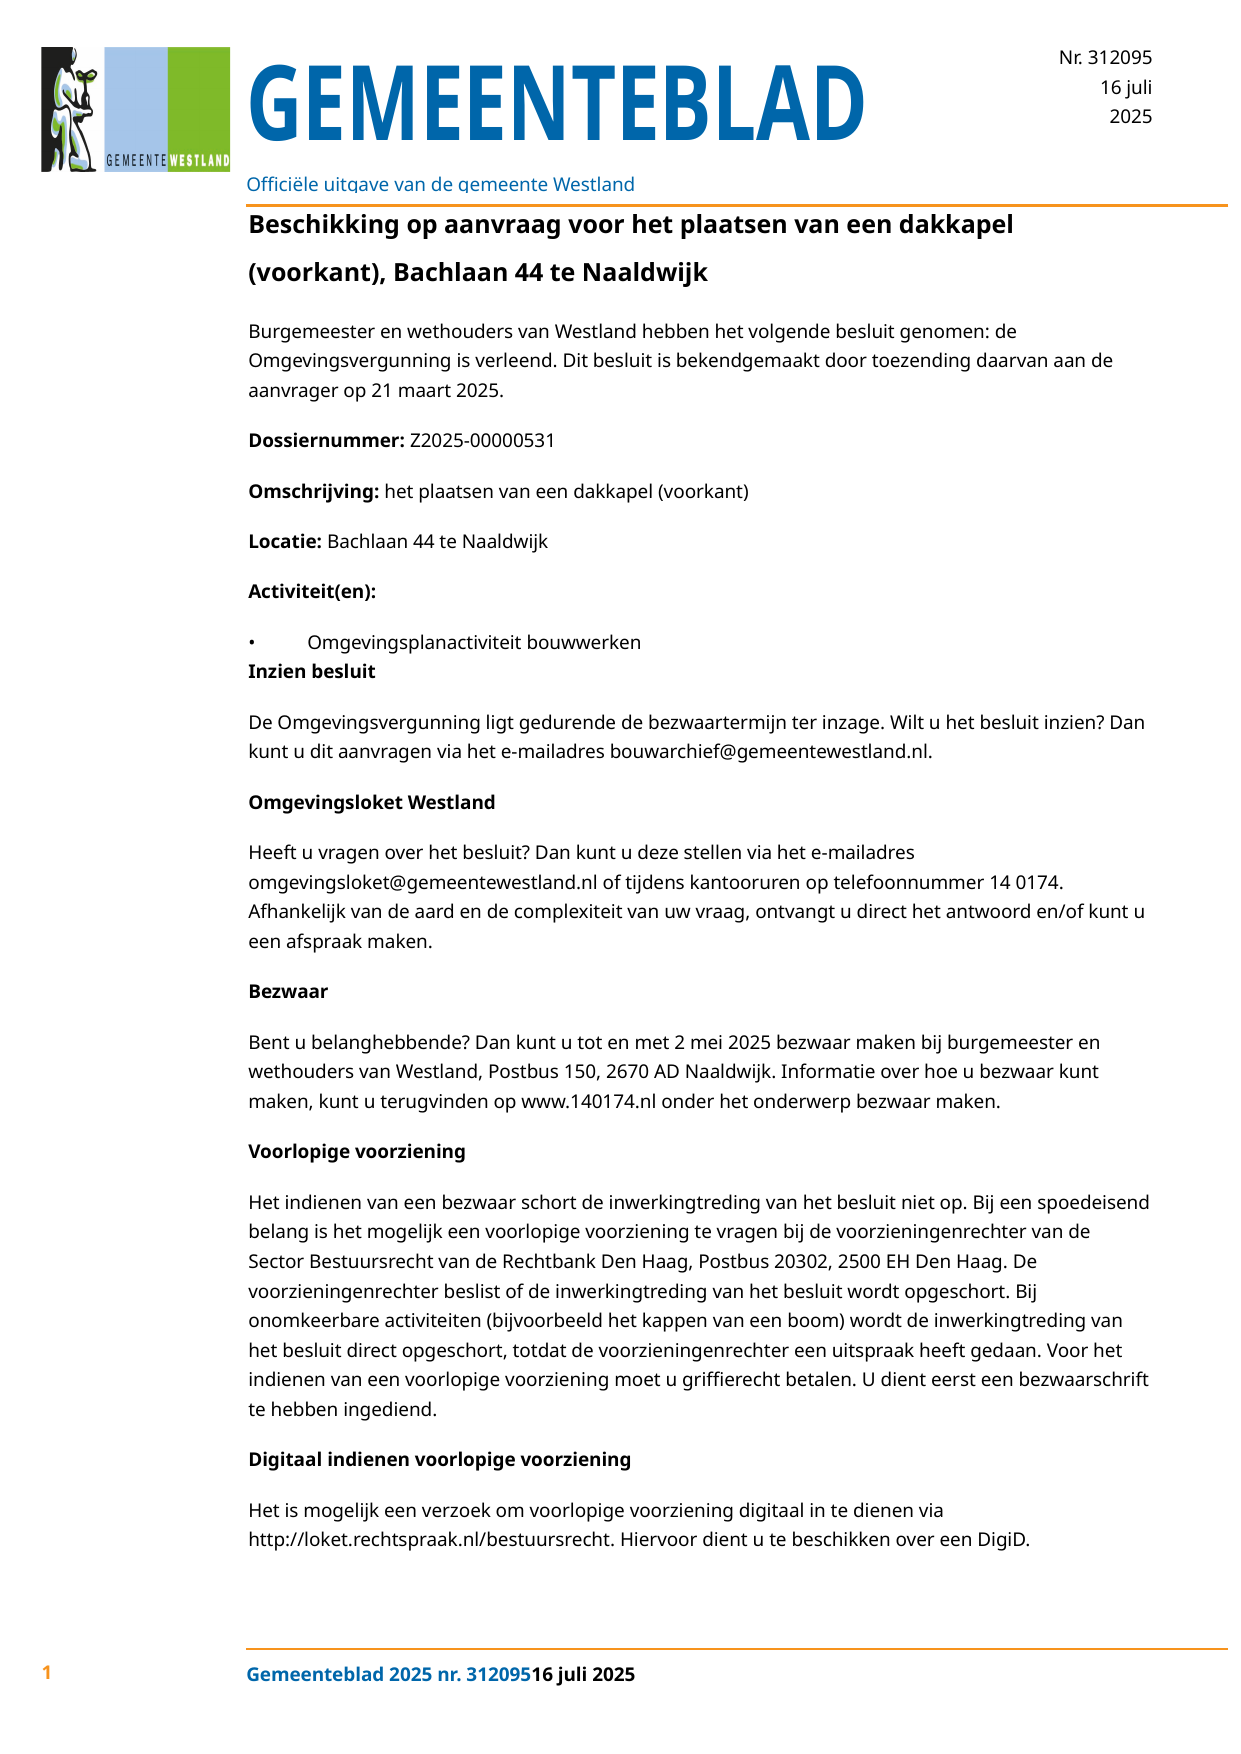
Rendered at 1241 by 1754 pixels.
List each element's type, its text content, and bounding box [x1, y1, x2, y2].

text Voorlopige voorziening [248, 1139, 1152, 1164]
list Omgevingsplanactiviteit bouwwerken [248, 629, 1152, 655]
text Burgemeester en wethouders van Westland hebben het volgende besluit genomen: de Omgevingsvergunning is verleend. Dit besluit is bekendgemaakt door toezending daarvan aan de aanvrager op 21 maart 2025. [248, 318, 1152, 403]
text Locatie: Bachlaan 44 te Naaldwijk [248, 528, 1152, 554]
text Heeft u vragen over het besluit? Dan kunt u deze stellen via het e-mailadres omgevingsloket@gemeentewestland.nl of tijdens kantooruren op telefoonnummer 14 0174. Afhankelijk van de aard en de complexiteit van uw vraag, ontvangt u direct het antwoord en/of kunt u een afspraak maken. [248, 839, 1152, 954]
text Omschrijving: het plaatsen van een dakkapel (voorkant) [248, 478, 1152, 504]
text Activiteit(en): [248, 579, 1152, 604]
text Digitaal indienen voorlopige voorziening [248, 1447, 1152, 1472]
text Omgevingsloket Westland [248, 789, 1152, 815]
text De Omgevingsvergunning ligt gedurende de bezwaartermijn ter inzage. Wilt u het besluit inzien? Dan kunt u dit aanvragen via het e-mailadres bouwarchief@gemeentewestland.nl. [248, 709, 1152, 764]
text Inzien besluit [248, 659, 1152, 684]
picture [41, 47, 231, 172]
text Beschikking op aanvraag voor het plaatsen van een dakkapel (voorkant), Bachlaan 44 te Naaldwijk [248, 207, 1152, 288]
text Dossiernummer: Z2025-00000531 [248, 427, 1152, 453]
text Het is mogelijk een verzoek om voorlopige voorziening digitaal in te dienen via http://loket.rechtspraak.nl/bestuursrecht. Hiervoor dient u te beschikken over een DigiD. [248, 1497, 1152, 1552]
text Bezwaar [248, 979, 1152, 1004]
text Het indienen van een bezwaar schort de inwerkingtreding van het besluit niet op. Bij een spoedeisend belang is het mogelijk een voorlopige voorziening te vragen bij de voorzieningenrechter van de Sector Bestuursrecht van de Rechtbank Den Haag, Postbus 20302, 2500 EH Den Haag. De voorzieningenrechter beslist of de inwerkingtreding van het besluit wordt opgeschort. Bij onomkeerbare activiteiten (bijvoorbeeld het kappen van een boom) wordt de inwerkingtreding van het besluit direct opgeschort, totdat de voorzieningenrechter een uitspraak heeft gedaan. Voor het indienen van een voorlopige voorziening moet u griffierecht betalen. U dient eerst een bezwaarschrift te hebben ingediend. [248, 1189, 1152, 1422]
text Bent u belanghebbende? Dan kunt u tot en met 2 mei 2025 bezwaar maken bij burgemeester en wethouders van Westland, Postbus 150, 2670 AD Naaldwijk. Informatie over hoe u bezwaar kunt maken, kunt u terugvinden op www.140174.nl onder het onderwerp bezwaar maken. [248, 1029, 1152, 1114]
